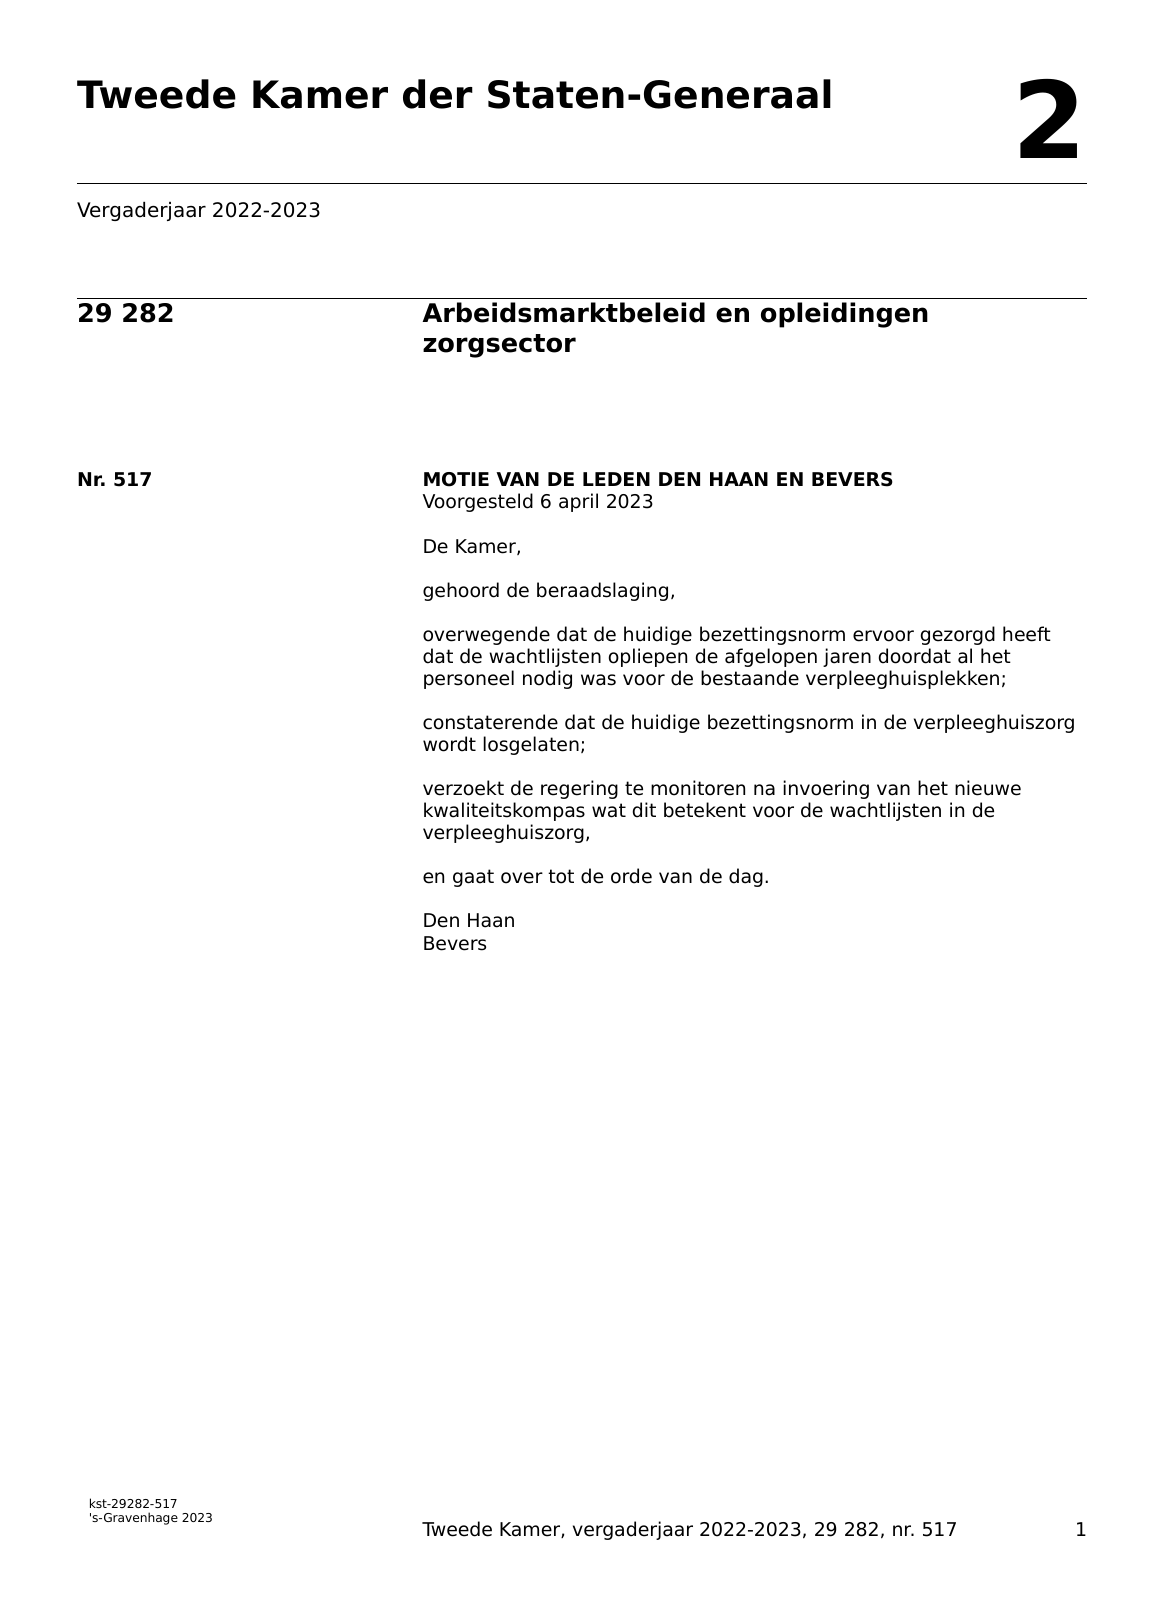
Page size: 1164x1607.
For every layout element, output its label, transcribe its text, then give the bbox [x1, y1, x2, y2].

table_header Tweede Kamer der Staten-Generaal [77, 59, 886, 183]
text kst-29282-517 [88, 1497, 323, 1511]
subtitle Nr. 517 MOTIE VAN DE LEDEN DEN HAAN EN BEVERS [77, 469, 1087, 491]
text constaterende dat de huidige bezettingsnorm in de verpleeghuiszorg wordt losgelaten; [422, 712, 1087, 756]
text Den Haan [422, 910, 1087, 932]
text De Kamer, [422, 536, 1087, 557]
subtitle 29 282 Arbeidsmarktbeleid en opleidingen zorgsector [77, 299, 1087, 358]
table_cell Vergaderjaar 2022-2023 [77, 184, 1087, 298]
text Bevers [422, 932, 1087, 954]
text 's-Gravenhage 2023 [88, 1511, 323, 1525]
text gehoord de beraadslaging, [422, 580, 1087, 602]
text overwegende dat de huidige bezettingsnorm ervoor gezorgd heeft dat de wachtlijsten opliepen de afgelopen jaren doordat al het personeel nodig was voor de bestaande verpleeghuisplekken; [422, 624, 1087, 690]
text en gaat over tot de orde van de dag. [422, 866, 1087, 888]
text verzoekt de regering te monitoren na invoering van het nieuwe kwaliteitskompas wat dit betekent voor de wachtlijsten in de verpleeghuiszorg, [422, 778, 1087, 844]
text Voorgesteld 6 april 2023 [422, 491, 1087, 513]
table_header 2 [886, 59, 1087, 183]
